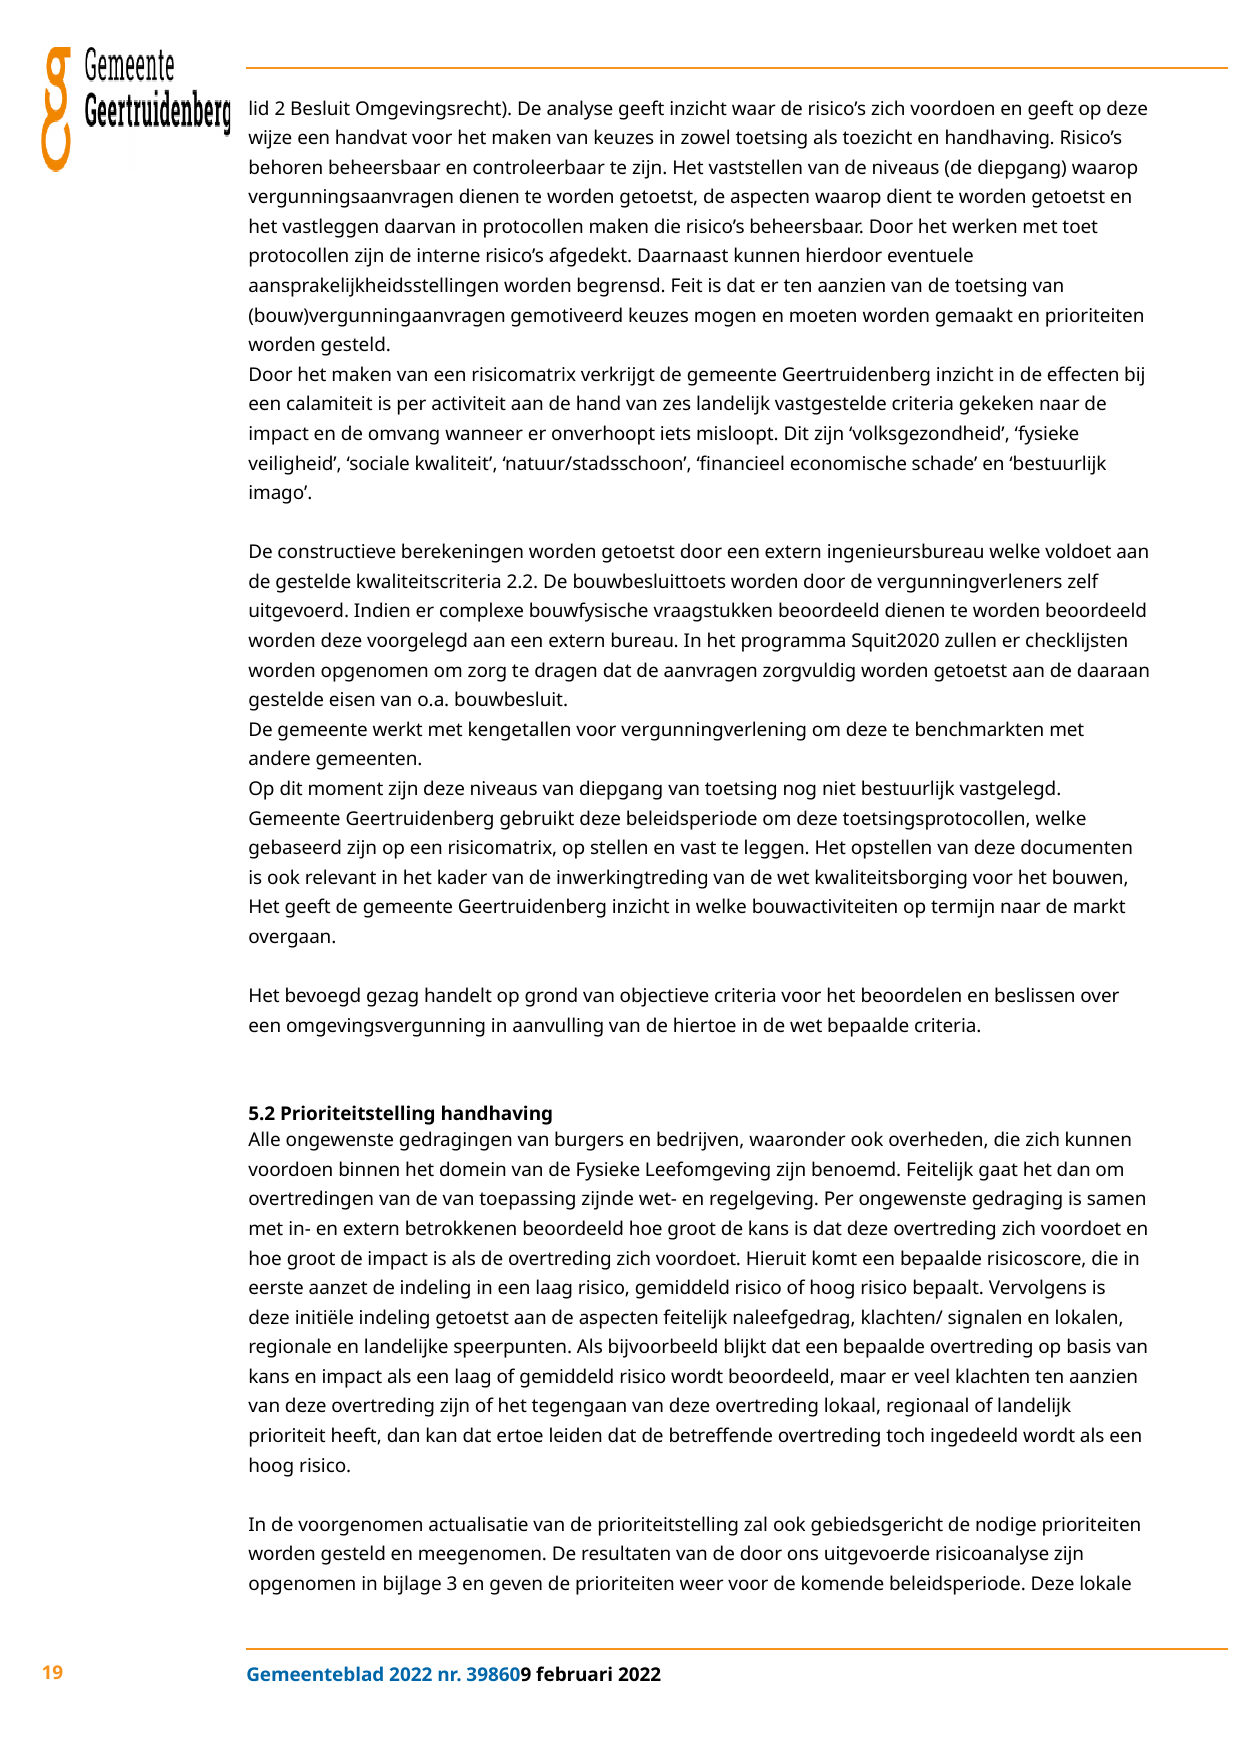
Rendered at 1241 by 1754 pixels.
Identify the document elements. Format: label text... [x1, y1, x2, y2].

text In de voorgenomen actualisatie van de prioriteitstelling zal ook gebiedsgericht de nodige prioriteiten worden gesteld en meegenomen. De resultaten van de door ons uitgevoerde risicoanalyse zijn opgenomen in bijlage 3 en geven de prioriteiten weer voor de komende beleidsperiode. Deze lokale [248, 1511, 1152, 1596]
picture [41, 47, 231, 172]
text Alle ongewenste gedragingen van burgers en bedrijven, waaronder ook overheden, die zich kunnen voordoen binnen het domein van de Fysieke Leefomgeving zijn benoemd. Feitelijk gaat het dan om overtredingen van de van toepassing zijnde wet- en regelgeving. Per ongewenste gedraging is samen met in- en extern betrokkenen beoordeeld hoe groot de kans is dat deze overtreding zich voordoet en hoe groot de impact is als de overtreding zich voordoet. Hieruit komt een bepaalde risicoscore, die in eerste aanzet de indeling in een laag risico, gemiddeld risico of hoog risico bepaalt. Vervolgens is deze initiële indeling getoetst aan de aspecten feitelijk naleefgedrag, klachten/ signalen en lokalen, regionale en landelijke speerpunten. Als bijvoorbeeld blijkt dat een bepaalde overtreding op basis van kans en impact als een laag of gemiddeld risico wordt beoordeeld, maar er veel klachten ten aanzien van deze overtreding zijn of het tegengaan van deze overtreding lokaal, regionaal of landelijk prioriteit heeft, dan kan dat ertoe leiden dat de betreffende overtreding toch ingedeeld wordt als een hoog risico. [248, 1126, 1152, 1477]
text lid 2 Besluit Omgevingsrecht). De analyse geeft inzicht waar de risico’s zich voordoen en geeft op deze wijze een handvat voor het maken van keuzes in zowel toetsing als toezicht en handhaving. Risico’s behoren beheersbaar en controleerbaar te zijn. Het vaststellen van de niveaus (de diepgang) waarop vergunningsaanvragen dienen te worden getoetst, de aspecten waarop dient te worden getoetst en het vastleggen daarvan in protocollen maken die risico’s beheersbaar. Door het werken met toet protocollen zijn de interne risico’s afgedekt. Daarnaast kunnen hierdoor eventuele aansprakelijkheidsstellingen worden begrensd. Feit is dat er ten aanzien van de toetsing van (bouw)vergunningaanvragen gemotiveerd keuzes mogen en moeten worden gemaakt en prioriteiten worden gesteld. [248, 95, 1152, 357]
text 5.2 Prioriteitstelling handhaving [248, 1101, 1152, 1126]
text De gemeente werkt met kengetallen voor vergunningverlening om deze te benchmarkten met andere gemeenten. [248, 716, 1152, 771]
text De constructieve berekeningen worden getoetst door een extern ingenieursbureau welke voldoet aan de gestelde kwaliteitscriteria 2.2. De bouwbesluittoets worden door de vergunningverleners zelf uitgevoerd. Indien er complexe bouwfysische vraagstukken beoordeeld dienen te worden beoordeeld worden deze voorgelegd aan een extern bureau. In het programma Squit2020 zullen er checklijsten worden opgenomen om zorg te dragen dat de aanvragen zorgvuldig worden getoetst aan de daaraan gestelde eisen van o.a. bouwbesluit. [248, 538, 1152, 712]
text Door het maken van een risicomatrix verkrijgt de gemeente Geertruidenberg inzicht in de effecten bij een calamiteit is per activiteit aan de hand van zes landelijk vastgestelde criteria gekeken naar de impact en de omvang wanneer er onverhoopt iets misloopt. Dit zijn ‘volksgezondheid’, ‘fysieke veiligheid’, ‘sociale kwaliteit’, ‘natuur/stadsschoon’, ‘financieel economische schade’ en ‘bestuurlijk imago’. [248, 361, 1152, 505]
text Op dit moment zijn deze niveaus van diepgang van toetsing nog niet bestuurlijk vastgelegd. Gemeente Geertruidenberg gebruikt deze beleidsperiode om deze toetsingsprotocollen, welke gebaseerd zijn op een risicomatrix, op stellen en vast te leggen. Het opstellen van deze documenten is ook relevant in het kader van de inwerkingtreding van de wet kwaliteitsborging voor het bouwen, Het geeft de gemeente Geertruidenberg inzicht in welke bouwactiviteiten op termijn naar de markt overgaan. [248, 775, 1152, 949]
text Het bevoegd gezag handelt op grond van objectieve criteria voor het beoordelen en beslissen over een omgevingsvergunning in aanvulling van de hiertoe in de wet bepaalde criteria. [248, 982, 1152, 1038]
